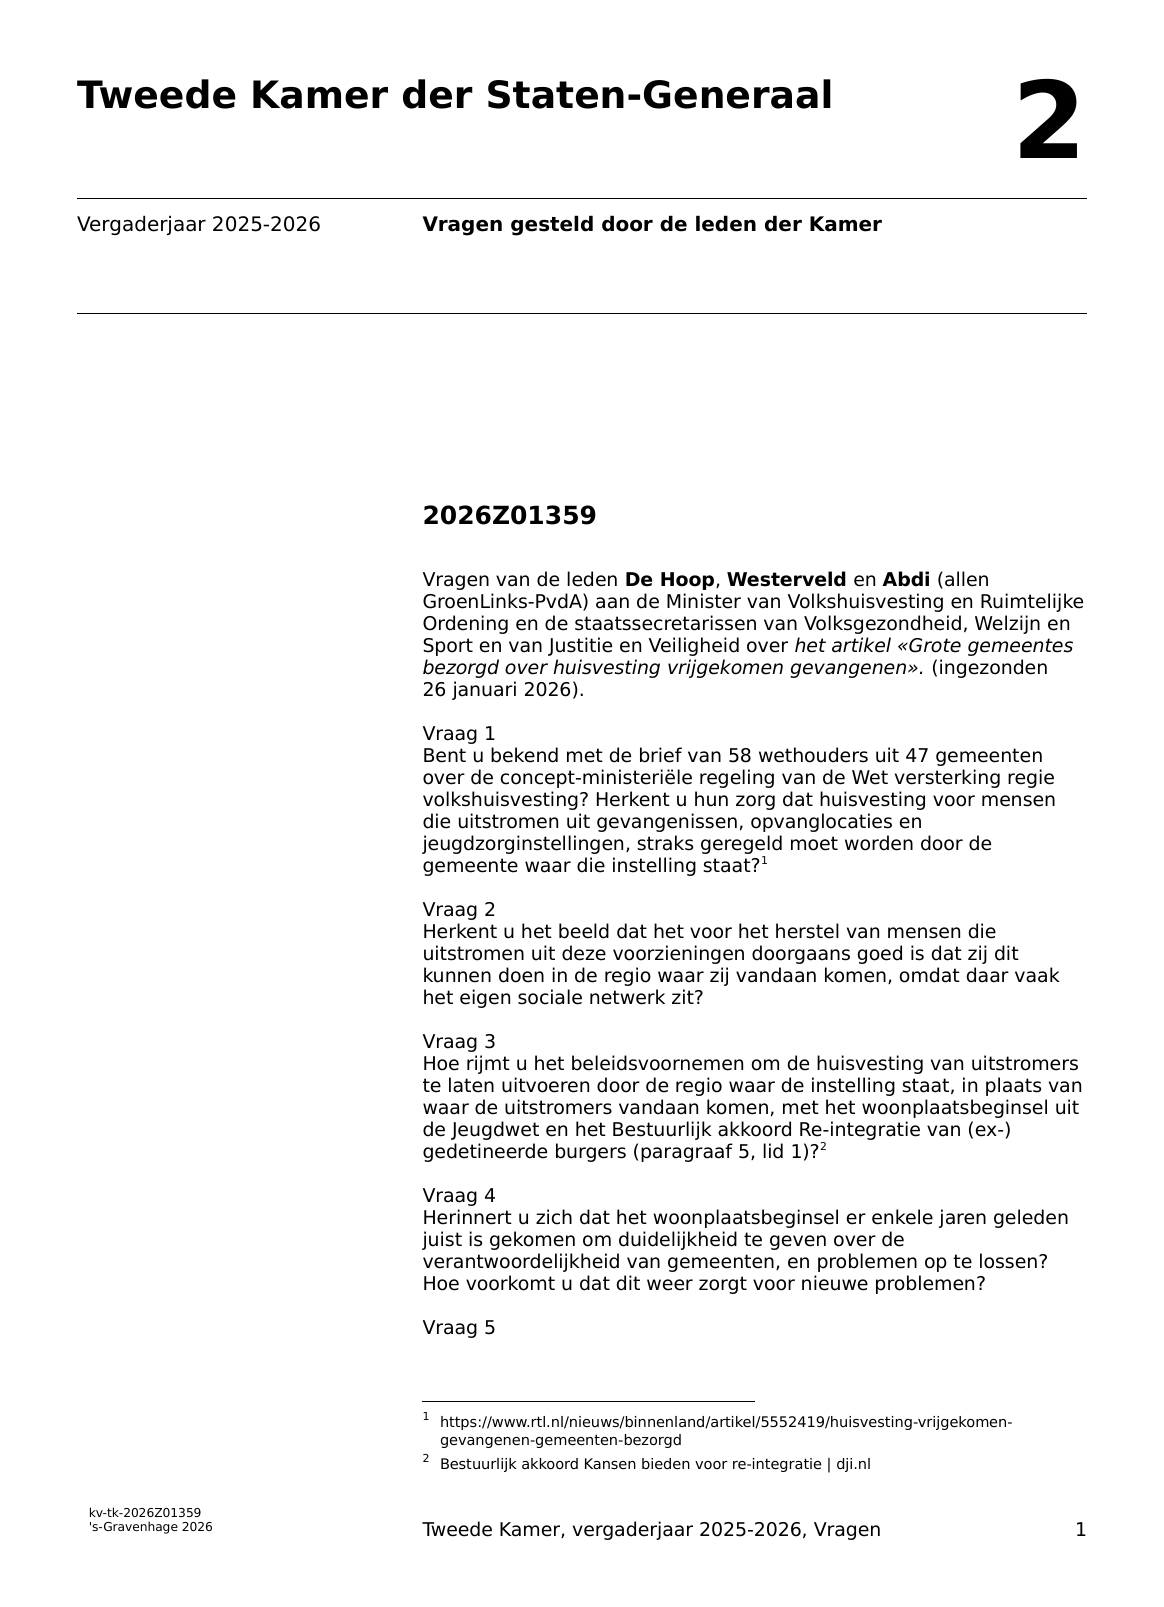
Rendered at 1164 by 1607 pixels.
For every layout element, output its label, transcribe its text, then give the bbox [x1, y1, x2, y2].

text Bestuurlijk akkoord Kansen bieden voor re-integratie | dji.nl [422, 1452, 1087, 1474]
text 's-Gravenhage 2026 [88, 1520, 323, 1534]
text Bent u bekend met de brief van 58 wethouders uit 47 gemeenten over de concept-ministeriële regeling van de Wet versterking regie volkshuisvesting? Herkent u hun zorg dat huisvesting voor mensen die uitstromen uit gevangenissen, opvanglocaties en jeugdzorginstellingen, straks geregeld moet worden door de gemeente waar die instelling staat? [422, 745, 1087, 877]
text kv-tk-2026Z01359 [88, 1506, 323, 1520]
text https://www.rtl.nl/nieuws/binnenland/artikel/5552419/huisvesting-vrijgekomen-gevangenen-gemeenten-bezorgd [422, 1410, 1087, 1449]
text Vraag 4 [422, 1185, 1087, 1207]
text Vraag 2 [422, 899, 1087, 921]
text Vraag 1 [422, 723, 1087, 745]
text Vragen van de leden De Hoop, Westerveld en Abdi (allen GroenLinks-PvdA) aan de Minister van Volkshuisvesting en Ruimtelijke Ordening en de staatssecretarissen van Volksgezondheid, Welzijn en Sport en van Justitie en Veiligheid over het artikel «Grote gemeentes bezorgd over huisvesting vrijgekomen gevangenen». (ingezonden 26 januari 2026). [422, 569, 1087, 701]
table_cell Vergaderjaar 2025-2026 [77, 199, 422, 313]
text Herkent u het beeld dat het voor het herstel van mensen die uitstromen uit deze voorzieningen doorgaans goed is dat zij dit kunnen doen in de regio waar zij vandaan komen, omdat daar vaak het eigen sociale netwerk zit? [422, 921, 1087, 1009]
text Herinnert u zich dat het woonplaatsbeginsel er enkele jaren geleden juist is gekomen om duidelijkheid te geven over de verantwoordelijkheid van gemeenten, en problemen op te lossen? Hoe voorkomt u dat dit weer zorgt voor nieuwe problemen? [422, 1207, 1087, 1295]
table_header 2 [886, 59, 1087, 198]
text Vraag 5 [422, 1317, 1087, 1339]
text Vraag 3 [422, 1031, 1087, 1053]
table_cell Vragen gesteld door de leden der Kamer [422, 199, 1087, 313]
table_header Tweede Kamer der Staten-Generaal [77, 59, 886, 198]
text 2026Z01359 [422, 501, 1087, 531]
text Hoe rijmt u het beleidsvoornemen om de huisvesting van uitstromers te laten uitvoeren door de regio waar de instelling staat, in plaats van waar de uitstromers vandaan komen, met het woonplaatsbeginsel uit de Jeugdwet en het Bestuurlijk akkoord Re-integratie van (ex-) gedetineerde burgers (paragraaf 5, lid 1)? [422, 1053, 1087, 1163]
